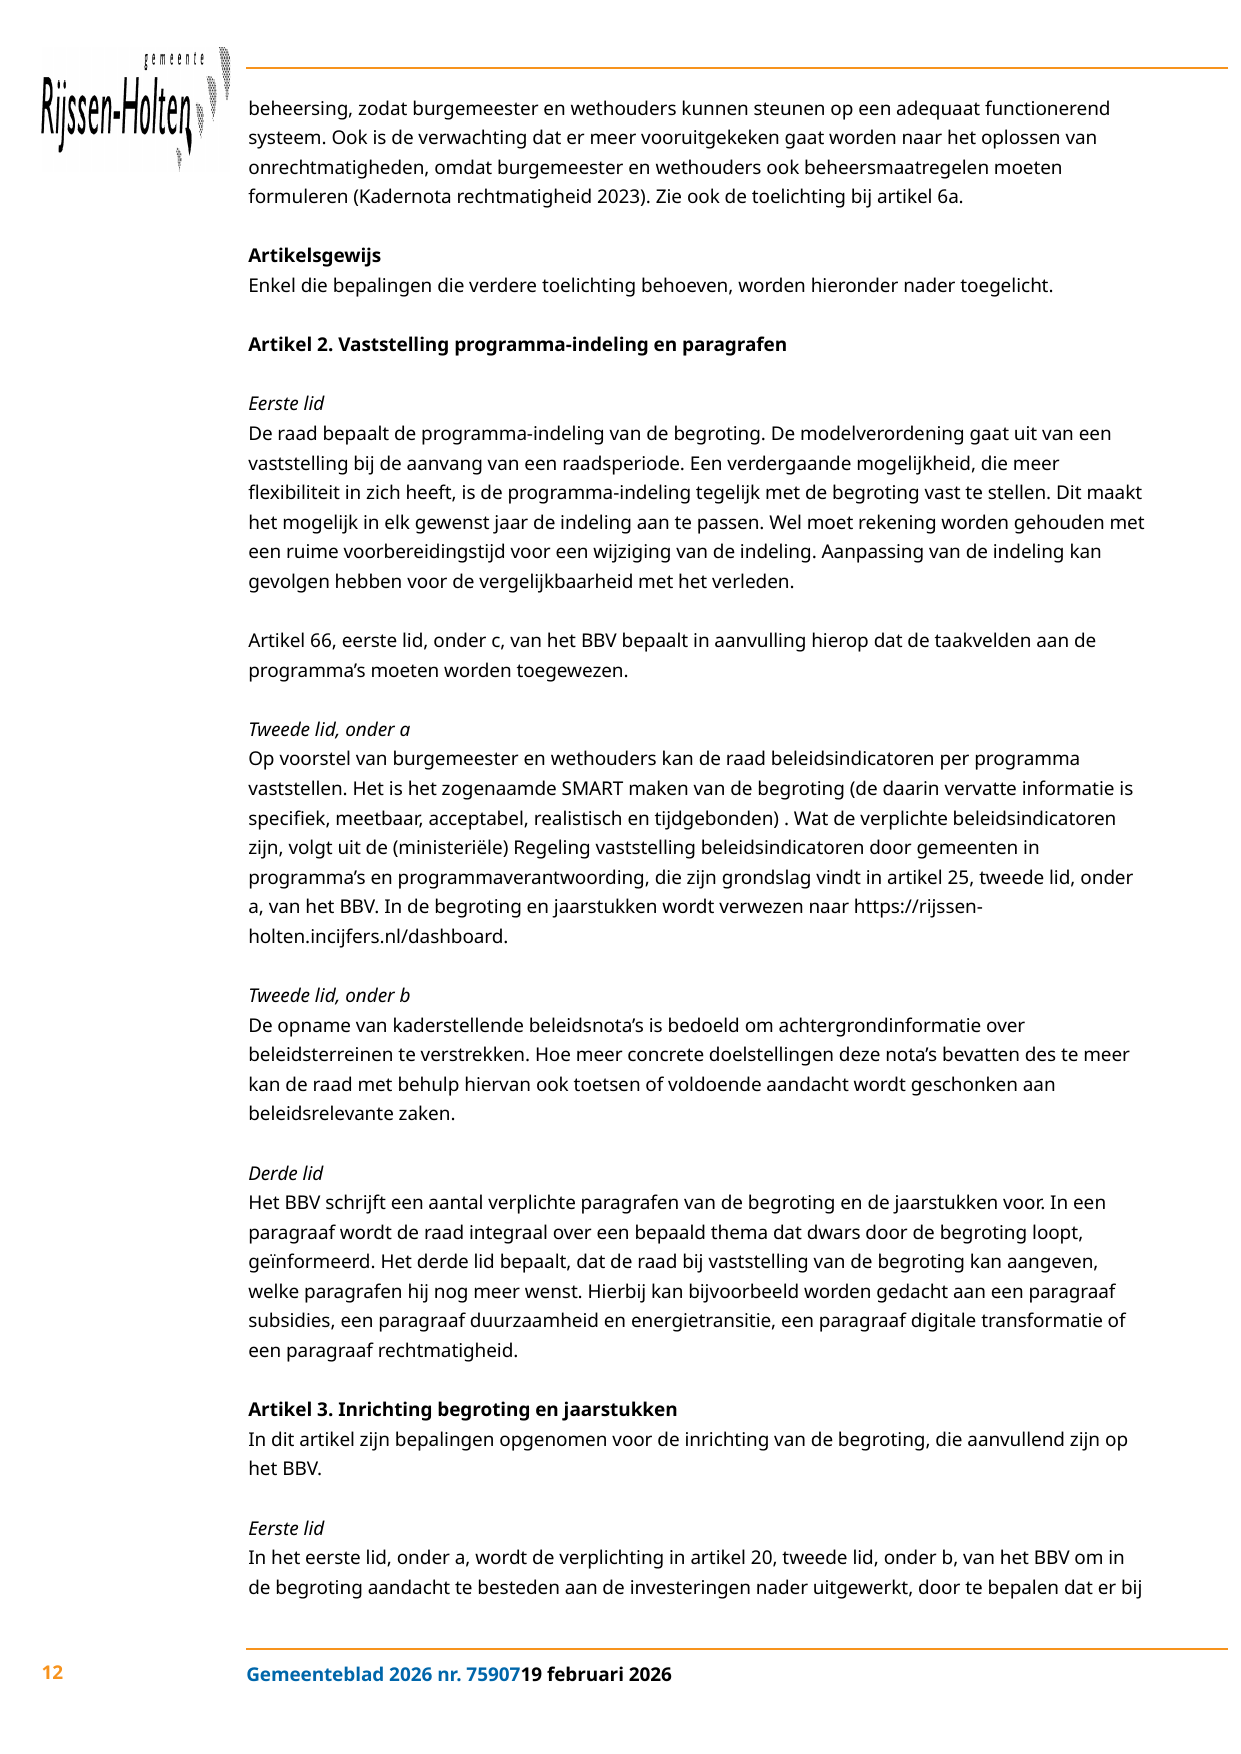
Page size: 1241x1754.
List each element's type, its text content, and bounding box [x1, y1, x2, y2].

text Tweede lid, onder a [248, 716, 1152, 742]
text Enkel die bepalingen die verdere toelichting behoeven, worden hieronder nader toegelicht. [248, 272, 1152, 298]
text beheersing, zodat burgemeester en wethouders kunnen steunen op een adequaat functionerend systeem. Ook is de verwachting dat er meer vooruitgekeken gaat worden naar het oplossen van onrechtmatigheden, omdat burgemeester en wethouders ook beheersmaatregelen moeten formuleren (Kadernota rechtmatigheid 2023). Zie ook de toelichting bij artikel 6a. [248, 95, 1152, 209]
text Artikelsgewijs [248, 243, 1152, 268]
text Artikel 66, eerste lid, onder c, van het BBV bepaalt in aanvulling hierop dat de taakvelden aan de programma’s moeten worden toegewezen. [248, 627, 1152, 683]
text Het BBV schrijft een aantal verplichte paragrafen van de begroting en de jaarstukken voor. In een paragraaf wordt de raad integraal over een bepaald thema dat dwars door de begroting loopt, geïnformeerd. Het derde lid bepaalt, dat de raad bij vaststelling van de begroting kan aangeven, welke paragrafen hij nog meer wenst. Hierbij kan bijvoorbeeld worden gedacht aan een paragraaf subsidies, een paragraaf duurzaamheid en energietransitie, een paragraaf digitale transformatie of een paragraaf rechtmatigheid. [248, 1189, 1152, 1363]
text In dit artikel zijn bepalingen opgenomen voor de inrichting van de begroting, die aanvullend zijn op het BBV. [248, 1426, 1152, 1481]
picture [41, 47, 231, 172]
text Tweede lid, onder b [248, 982, 1152, 1008]
text Derde lid [248, 1160, 1152, 1186]
text Op voorstel van burgemeester en wethouders kan de raad beleidsindicatoren per programma vaststellen. Het is het zogenaamde SMART maken van de begroting (de daarin vervatte informatie is specifiek, meetbaar, acceptabel, realistisch en tijdgebonden) . Wat de verplichte beleidsindicatoren zijn, volgt uit de (ministeriële) Regeling vaststelling beleidsindicatoren door gemeenten in programma’s en programmaverantwoording, die zijn grondslag vindt in artikel 25, tweede lid, onder a, van het BBV. In de begroting en jaarstukken wordt verwezen naar https://rijssen-holten.incijfers.nl/dashboard. [248, 746, 1152, 949]
text Eerste lid [248, 391, 1152, 416]
text Artikel 3. Inrichting begroting en jaarstukken [248, 1396, 1152, 1422]
text De raad bepaalt de programma-indeling van de begroting. De modelverordening gaat uit van een vaststelling bij de aanvang van een raadsperiode. Een verdergaande mogelijkheid, die meer flexibiliteit in zich heeft, is de programma-indeling tegelijk met de begroting vast te stellen. Dit maakt het mogelijk in elk gewenst jaar de indeling aan te passen. Wel moet rekening worden gehouden met een ruime voorbereidingstijd voor een wijziging van de indeling. Aanpassing van de indeling kan gevolgen hebben voor de vergelijkbaarheid met het verleden. [248, 420, 1152, 594]
text Artikel 2. Vaststelling programma-indeling en paragrafen [248, 331, 1152, 357]
text Eerste lid [248, 1515, 1152, 1541]
text In het eerste lid, onder a, wordt de verplichting in artikel 20, tweede lid, onder b, van het BBV om in de begroting aandacht te besteden aan de investeringen nader uitgewerkt, door te bepalen dat er bij [248, 1544, 1152, 1600]
text De opname van kaderstellende beleidsnota’s is bedoeld om achtergrondinformatie over beleidsterreinen te verstrekken. Hoe meer concrete doelstellingen deze nota’s bevatten des te meer kan de raad met behulp hiervan ook toetsen of voldoende aandacht wordt geschonken aan beleidsrelevante zaken. [248, 1012, 1152, 1126]
